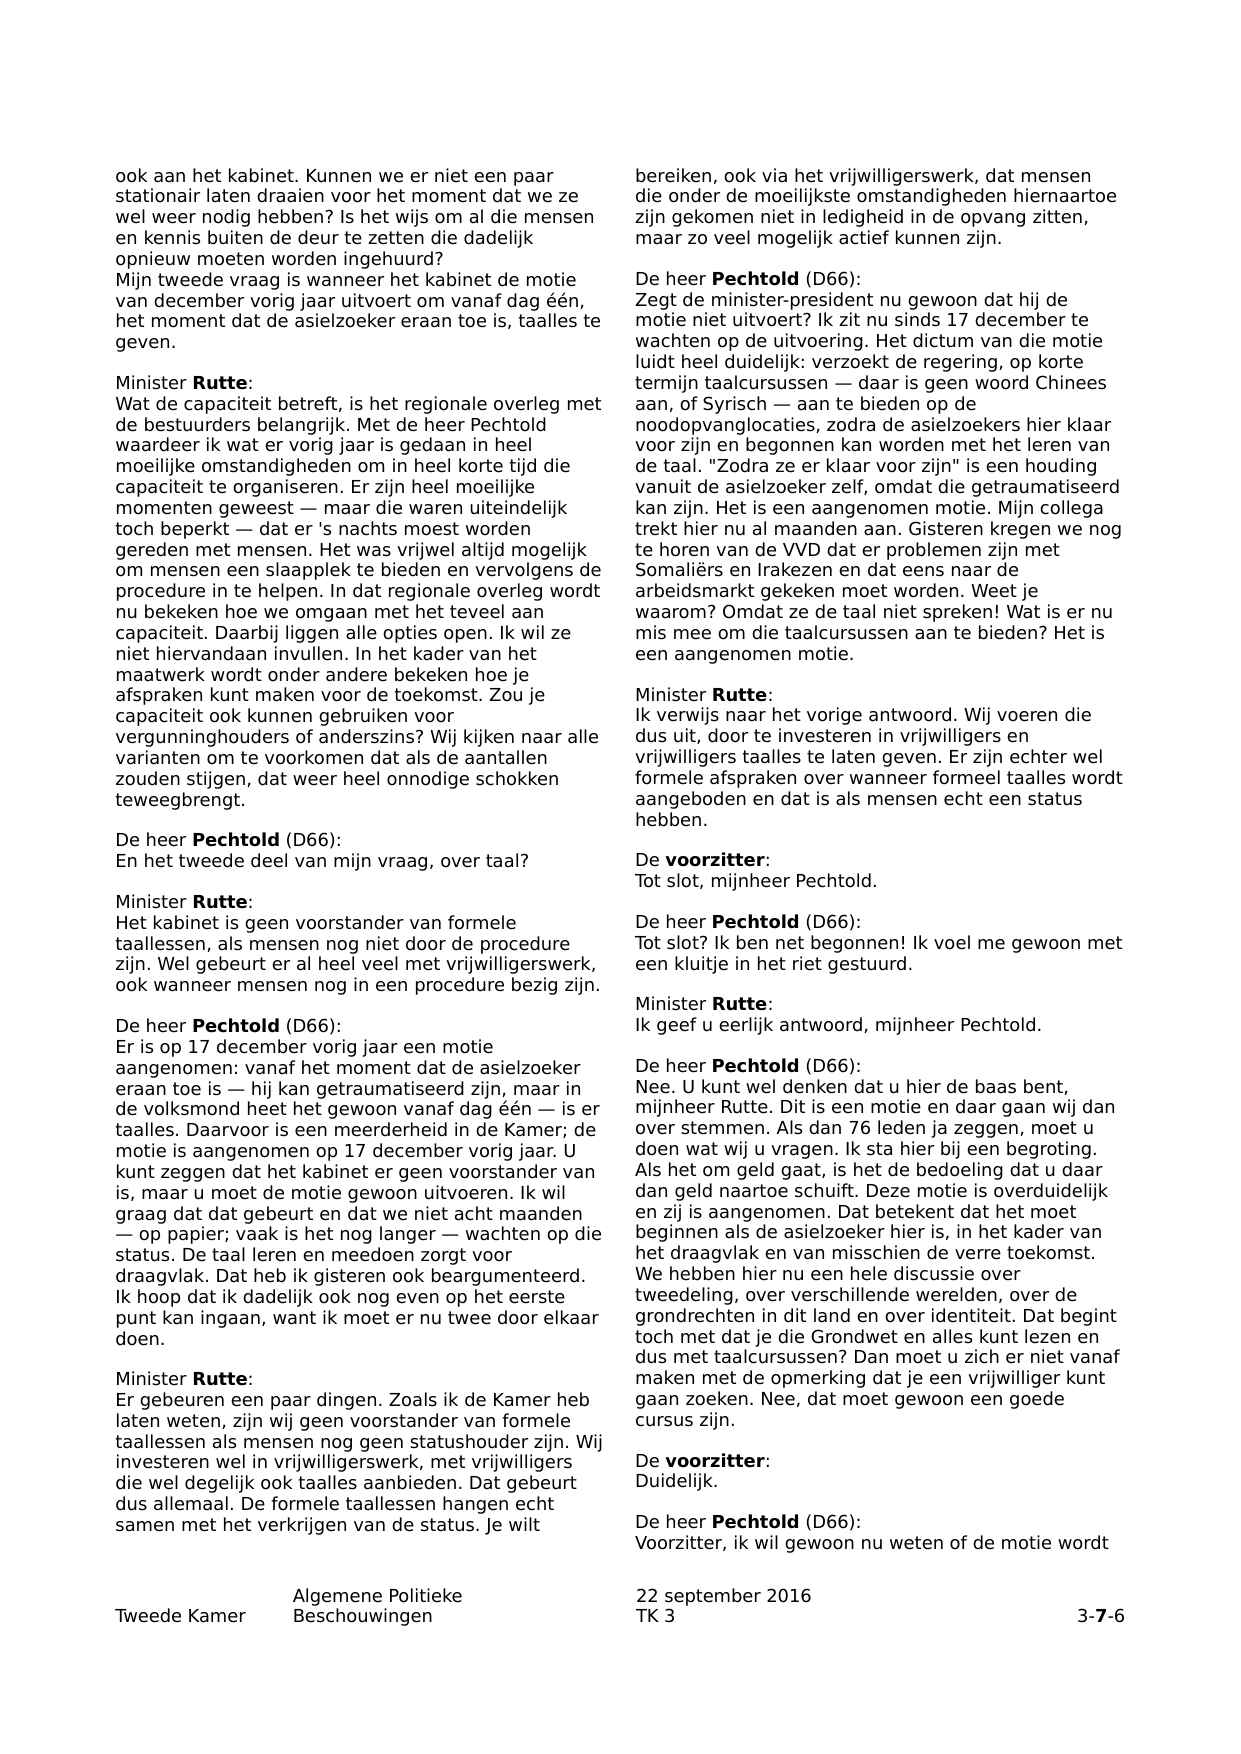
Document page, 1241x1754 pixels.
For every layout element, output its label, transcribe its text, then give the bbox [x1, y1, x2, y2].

text Het kabinet is geen voorstander van formele taallessen, als mensen nog niet door de procedure zijn. Wel gebeurt er al heel veel met vrijwilligerswerk, ook wanneer mensen nog in een procedure bezig zijn. [115, 912, 605, 996]
text Ik verwijs naar het vorige antwoord. Wij voeren die dus uit, door te investeren in vrijwilligers en vrijwilligers taalles te laten geven. Er zijn echter wel formele afspraken over wanneer formeel taalles wordt aangeboden en dat is als mensen echt een status hebben. [635, 705, 1125, 830]
text Minister Rutte: [115, 892, 605, 912]
text Er gebeuren een paar dingen. Zoals ik de Kamer heb laten weten, zijn wij geen voorstander van formele taallessen als mensen nog geen statushouder zijn. Wij investeren wel in vrijwilligerswerk, met vrijwilligers die wel degelijk ook taalles aanbieden. Dat gebeurt dus allemaal. De formele taallessen hangen echt samen met het verkrijgen van de status. Je wilt [115, 1390, 605, 1536]
text Tot slot, mijnheer Pechtold. [635, 871, 1125, 892]
text Zegt de minister-president nu gewoon dat hij de motie niet uitvoert? Ik zit nu sinds 17 december te wachten op de uitvoering. Het dictum van die motie luidt heel duidelijk: verzoekt de regering, op korte termijn taalcursussen — daar is geen woord Chinees aan, of Syrisch — aan te bieden op de noodopvanglocaties, zodra de asielzoekers hier klaar voor zijn en begonnen kan worden met het leren van de taal. "Zodra ze er klaar voor zijn" is een houding vanuit de asielzoeker zelf, omdat die getraumatiseerd kan zijn. Het is een aangenomen motie. Mijn collega trekt hier nu al maanden aan. Gisteren kregen we nog te horen van de VVD dat er problemen zijn met Somaliërs en Irakezen en dat eens naar de arbeidsmarkt gekeken moet worden. Weet je waarom? Omdat ze de taal niet spreken! Wat is er nu mis mee om die taalcursussen aan te bieden? Het is een aangenomen motie. [635, 289, 1125, 664]
text De heer Pechtold (D66): [635, 269, 1125, 289]
text ook aan het kabinet. Kunnen we er niet een paar stationair laten draaien voor het moment dat we ze wel weer nodig hebben? Is het wijs om al die mensen en kennis buiten de deur te zetten die dadelijk opnieuw moeten worden ingehuurd? [115, 165, 605, 269]
text Nee. U kunt wel denken dat u hier de baas bent, mijnheer Rutte. Dit is een motie en daar gaan wij dan over stemmen. Als dan 76 leden ja zeggen, moet u doen wat wij u vragen. Ik sta hier bij een begroting. Als het om geld gaat, is het de bedoeling dat u daar dan geld naartoe schuift. Deze motie is overduidelijk en zij is aangenomen. Dat betekent dat het moet beginnen als de asielzoeker hier is, in het kader van het draagvlak en van misschien de verre toekomst. We hebben hier nu een hele discussie over tweedeling, over verschillende werelden, over de grondrechten in dit land en over identiteit. Dat begint toch met dat je die Grondwet en alles kunt lezen en dus met taalcursussen? Dan moet u zich er niet vanaf maken met de opmerking dat je een vrijwilliger kunt gaan zoeken. Nee, dat moet gewoon een goede cursus zijn. [635, 1076, 1125, 1431]
text De voorzitter: [635, 850, 1125, 871]
text Er is op 17 december vorig jaar een motie aangenomen: vanaf het moment dat de asielzoeker eraan toe is — hij kan getraumatiseerd zijn, maar in de volksmond heet het gewoon vanaf dag één — is er taalles. Daarvoor is een meerderheid in de Kamer; de motie is aangenomen op 17 december vorig jaar. U kunt zeggen dat het kabinet er geen voorstander van is, maar u moet de motie gewoon uitvoeren. Ik wil graag dat dat gebeurt en dat we niet acht maanden — op papier; vaak is het nog langer — wachten op die status. De taal leren en meedoen zorgt voor draagvlak. Dat heb ik gisteren ook beargumenteerd. Ik hoop dat ik dadelijk ook nog even op het eerste punt kan ingaan, want ik moet er nu twee door elkaar doen. [115, 1037, 605, 1349]
text En het tweede deel van mijn vraag, over taal? [115, 851, 605, 872]
text Duidelijk. [635, 1471, 1125, 1492]
text Minister Rutte: [635, 684, 1125, 705]
text Minister Rutte: [635, 994, 1125, 1015]
text De voorzitter: [635, 1451, 1125, 1471]
text Minister Rutte: [115, 1369, 605, 1390]
text Ik geef u eerlijk antwoord, mijnheer Pechtold. [635, 1015, 1125, 1036]
text bereiken, ook via het vrijwilligerswerk, dat mensen die onder de moeilijkste omstandigheden hiernaartoe zijn gekomen niet in ledigheid in de opvang zitten, maar zo veel mogelijk actief kunnen zijn. [635, 165, 1125, 249]
text De heer Pechtold (D66): [115, 830, 605, 851]
text De heer Pechtold (D66): [635, 912, 1125, 932]
text Wat de capaciteit betreft, is het regionale overleg met de bestuurders belangrijk. Met de heer Pechtold waardeer ik wat er vorig jaar is gedaan in heel moeilijke omstandigheden om in heel korte tijd die capaciteit te organiseren. Er zijn heel moeilijke momenten geweest — maar die waren uiteindelijk toch beperkt — dat er 's nachts moest worden gereden met mensen. Het was vrijwel altijd mogelijk om mensen een slaapplek te bieden en vervolgens de procedure in te helpen. In dat regionale overleg wordt nu bekeken hoe we omgaan met het teveel aan capaciteit. Daarbij liggen alle opties open. Ik wil ze niet hiervandaan invullen. In het kader van het maatwerk wordt onder andere bekeken hoe je afspraken kunt maken voor de toekomst. Zou je capaciteit ook kunnen gebruiken voor vergunninghouders of anderszins? Wij kijken naar alle varianten om te voorkomen dat als de aantallen zouden stijgen, dat weer heel onnodige schokken teweegbrengt. [115, 393, 605, 810]
text De heer Pechtold (D66): [635, 1512, 1125, 1533]
text Tot slot? Ik ben net begonnen! Ik voel me gewoon met een kluitje in het riet gestuurd. [635, 932, 1125, 974]
text De heer Pechtold (D66): [115, 1016, 605, 1037]
text Mijn tweede vraag is wanneer het kabinet de motie van december vorig jaar uitvoert om vanaf dag één, het moment dat de asielzoeker eraan toe is, taalles te geven. [115, 269, 605, 353]
text De heer Pechtold (D66): [635, 1056, 1125, 1076]
text Minister Rutte: [115, 373, 605, 393]
text Voorzitter, ik wil gewoon nu weten of de motie wordt [635, 1533, 1125, 1554]
